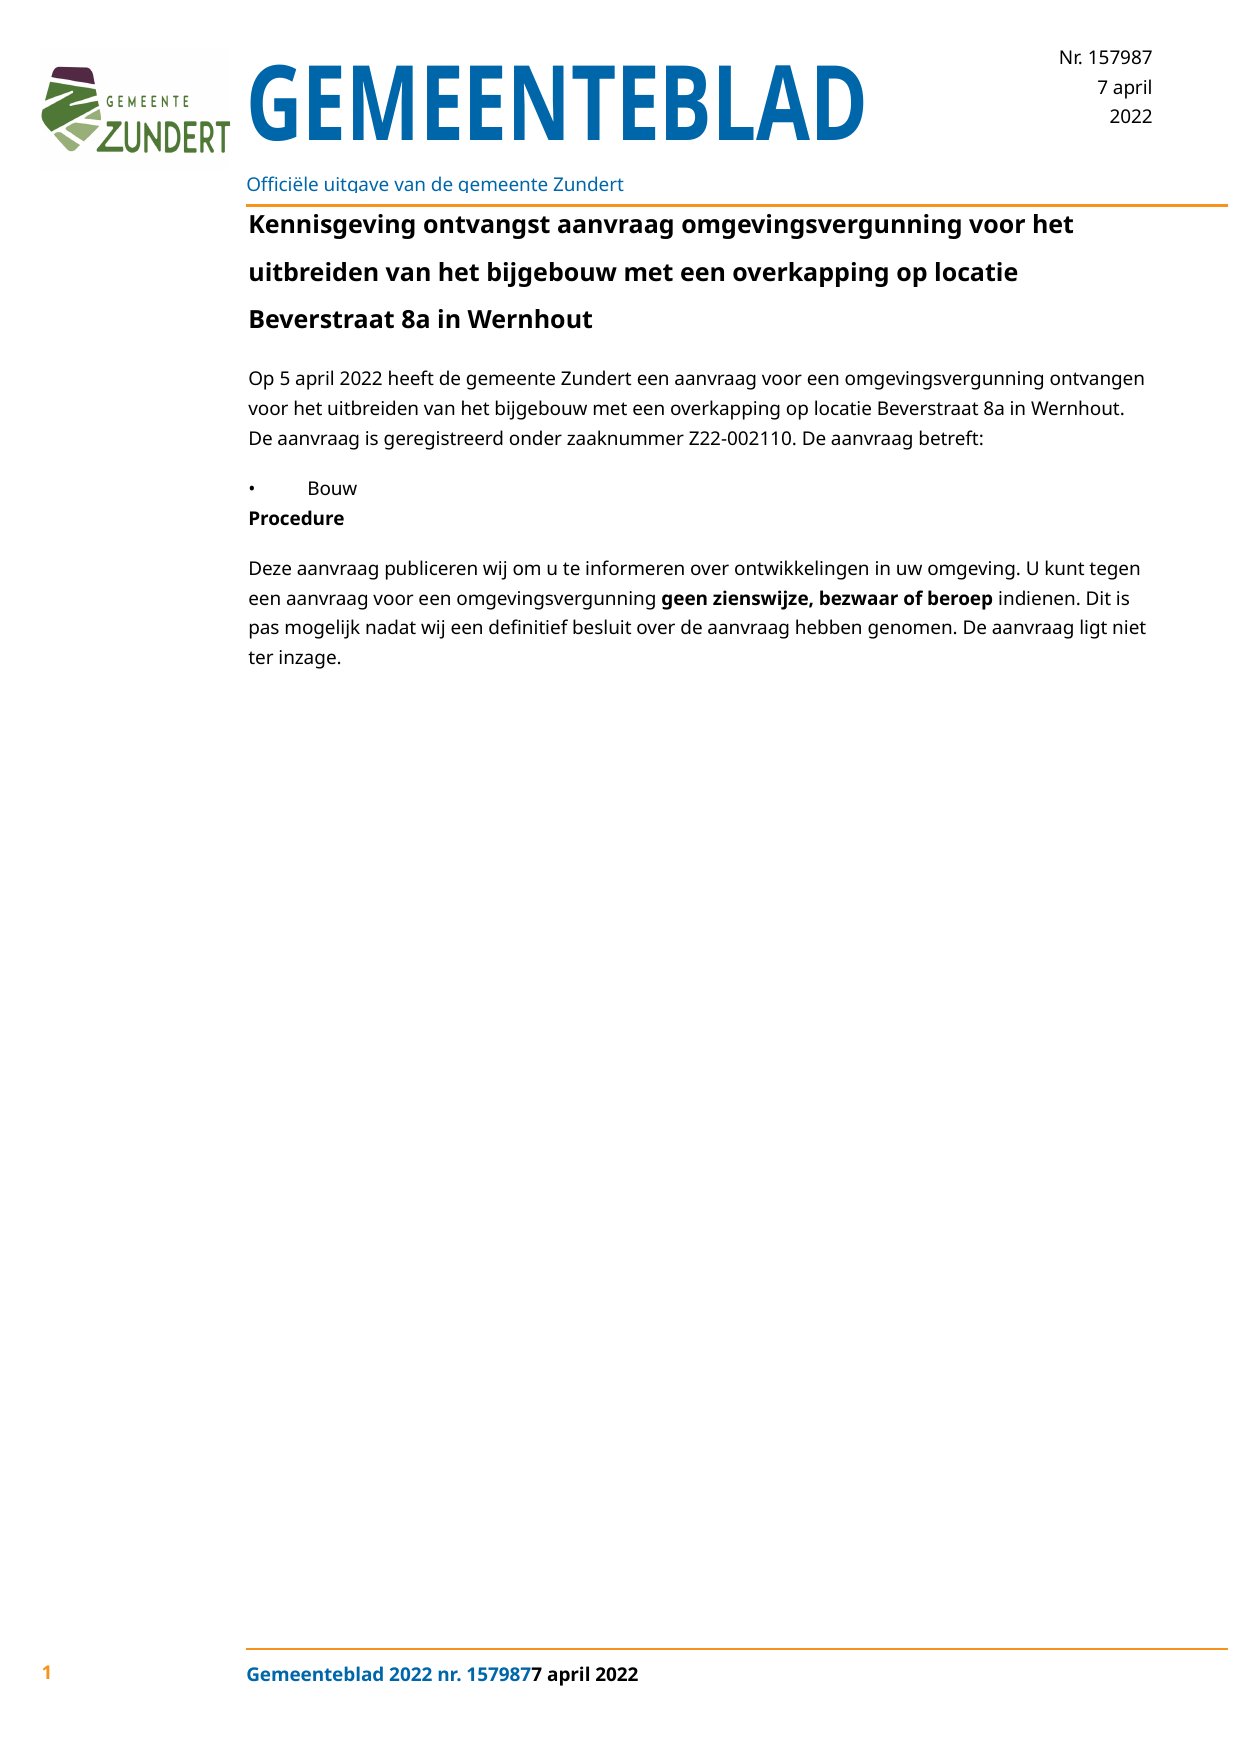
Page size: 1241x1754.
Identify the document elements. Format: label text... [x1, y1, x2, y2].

list Bouw [248, 475, 1152, 501]
text Op 5 april 2022 heeft de gemeente Zundert een aanvraag voor een omgevingsvergunning ontvangen voor het uitbreiden van het bijgebouw met een overkapping op locatie Beverstraat 8a in Wernhout. De aanvraag is geregistreerd onder zaaknummer Z22-002110. De aanvraag betreft: [248, 366, 1152, 450]
picture [41, 47, 231, 172]
text Deze aanvraag publiceren wij om u te informeren over ontwikkelingen in uw omgeving. U kunt tegen een aanvraag voor een omgevingsvergunning geen zienswijze, bezwaar of beroep indienen. Dit is pas mogelijk nadat wij een definitief besluit over de aanvraag hebben genomen. De aanvraag ligt niet ter inzage. [248, 555, 1152, 669]
text Procedure [248, 505, 1152, 530]
text Kennisgeving ontvangst aanvraag omgevingsvergunning voor het uitbreiden van het bijgebouw met een overkapping op locatie Beverstraat 8a in Wernhout [248, 207, 1152, 336]
